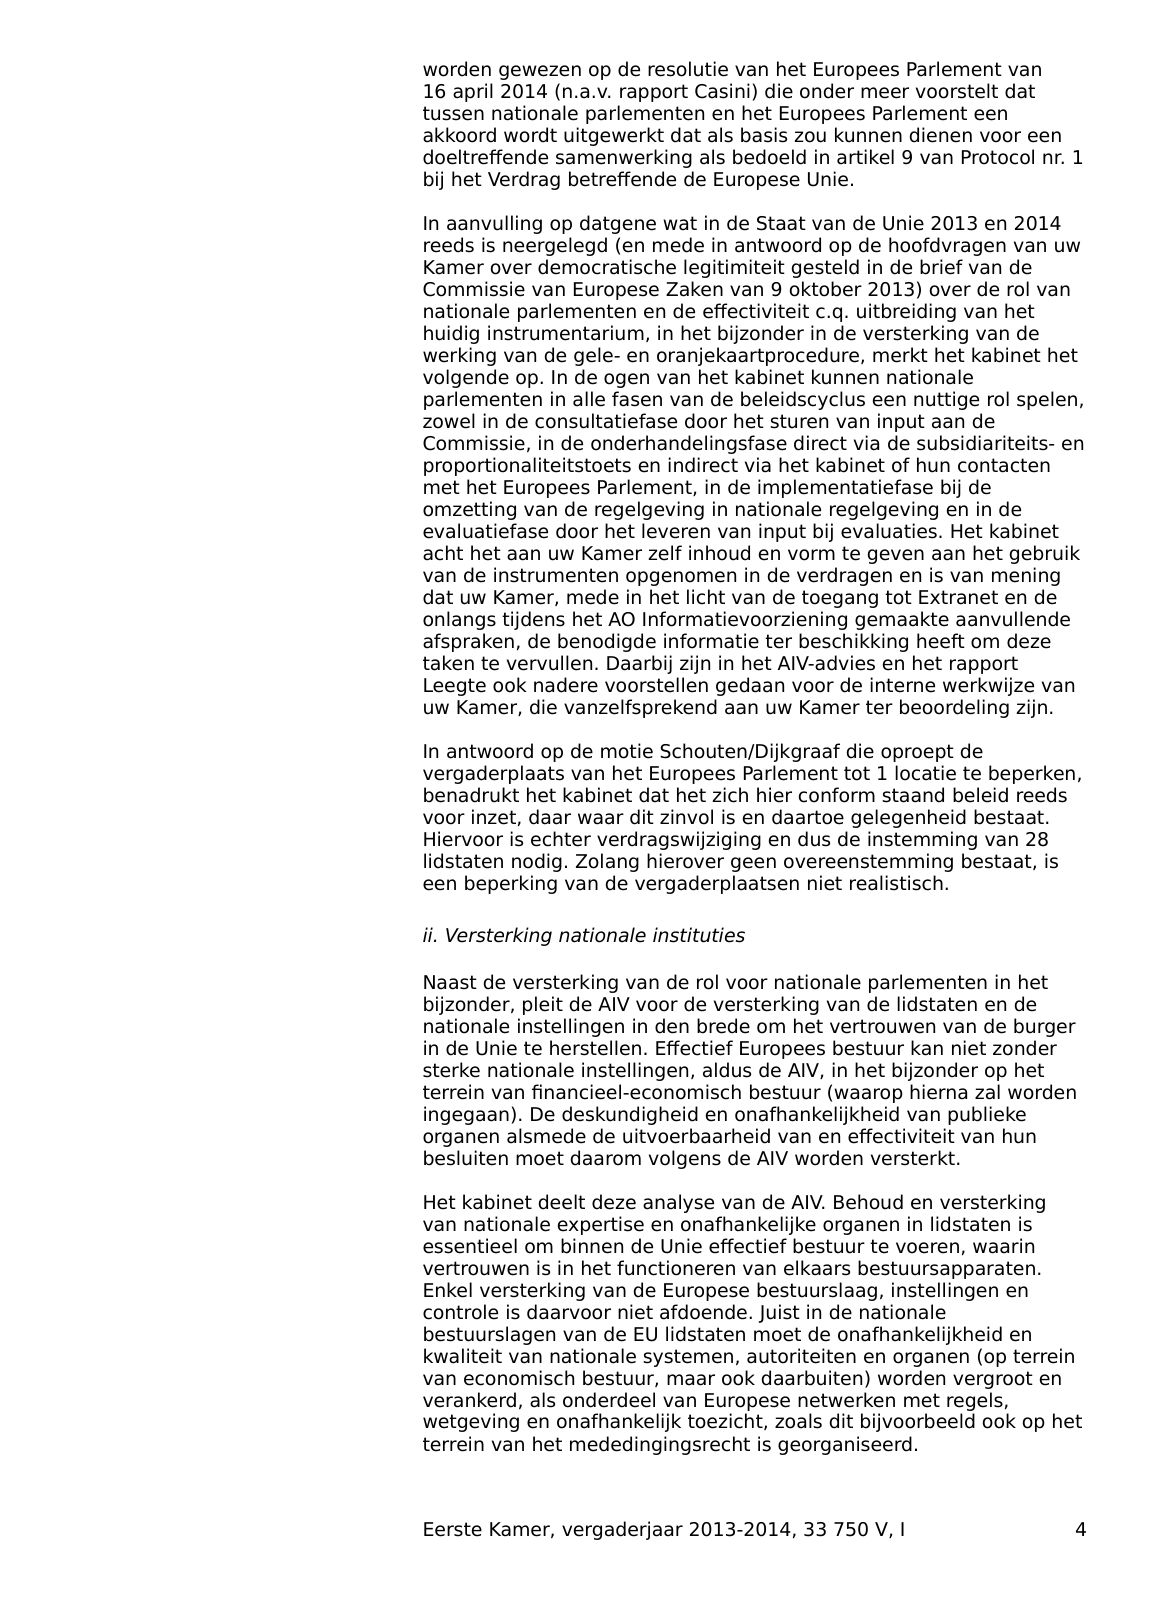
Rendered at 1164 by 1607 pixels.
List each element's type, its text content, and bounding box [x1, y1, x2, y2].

text In aanvulling op datgene wat in de Staat van de Unie 2013 en 2014 reeds is neergelegd (en mede in antwoord op de hoofdvragen van uw Kamer over democratische legitimiteit gesteld in de brief van de Commissie van Europese Zaken van 9 oktober 2013) over de rol van nationale parlementen en de effectiviteit c.q. uitbreiding van het huidig instrumentarium, in het bijzonder in de versterking van de werking van de gele- en oranjekaartprocedure, merkt het kabinet het volgende op. In de ogen van het kabinet kunnen nationale parlementen in alle fasen van de beleidscyclus een nuttige rol spelen, zowel in de consultatiefase door het sturen van input aan de Commissie, in de onderhandelingsfase direct via de subsidiariteits- en proportionaliteitstoets en indirect via het kabinet of hun contacten met het Europees Parlement, in de implementatiefase bij de omzetting van de regelgeving in nationale regelgeving en in de evaluatiefase door het leveren van input bij evaluaties. Het kabinet acht het aan uw Kamer zelf inhoud en vorm te geven aan het gebruik van de instrumenten opgenomen in de verdragen en is van mening dat uw Kamer, mede in het licht van de toegang tot Extranet en de onlangs tijdens het AO Informatievoorziening gemaakte aanvullende afspraken, de benodigde informatie ter beschikking heeft om deze taken te vervullen. Daarbij zijn in het AIV-advies en het rapport Leegte ook nadere voorstellen gedaan voor de interne werkwijze van uw Kamer, die vanzelfsprekend aan uw Kamer ter beoordeling zijn. [422, 213, 1087, 719]
text Het kabinet deelt deze analyse van de AIV. Behoud en versterking van nationale expertise en onafhankelijke organen in lidstaten is essentieel om binnen de Unie effectief bestuur te voeren, waarin vertrouwen is in het functioneren van elkaars bestuursapparaten. Enkel versterking van de Europese bestuurslaag, instellingen en controle is daarvoor niet afdoende. Juist in de nationale bestuurslagen van de EU lidstaten moet de onafhankelijkheid en kwaliteit van nationale systemen, autoriteiten en organen (op terrein van economisch bestuur, maar ook daarbuiten) worden vergroot en verankerd, als onderdeel van Europese netwerken met regels, wetgeving en onafhankelijk toezicht, zoals dit bijvoorbeeld ook op het terrein van het mededingingsrecht is georganiseerd. [422, 1192, 1087, 1455]
text Naast de versterking van de rol voor nationale parlementen in het bijzonder, pleit de AIV voor de versterking van de lidstaten en de nationale instellingen in den brede om het vertrouwen van de burger in de Unie te herstellen. Effectief Europees bestuur kan niet zonder sterke nationale instellingen, aldus de AIV, in het bijzonder op het terrein van financieel-economisch bestuur (waarop hierna zal worden ingegaan). De deskundigheid en onafhankelijkheid van publieke organen alsmede de uitvoerbaarheid van en effectiviteit van hun besluiten moet daarom volgens de AIV worden versterkt. [422, 972, 1087, 1169]
text In antwoord op de motie Schouten/Dijkgraaf die oproept de vergaderplaats van het Europees Parlement tot 1 locatie te beperken, benadrukt het kabinet dat het zich hier conform staand beleid reeds voor inzet, daar waar dit zinvol is en daartoe gelegenheid bestaat. Hiervoor is echter verdragswijziging en dus de instemming van 28 lidstaten nodig. Zolang hierover geen overeenstemming bestaat, is een beperking van de vergaderplaatsen niet realistisch. [422, 741, 1087, 895]
text worden gewezen op de resolutie van het Europees Parlement van 16 april 2014 (n.a.v. rapport Casini) die onder meer voorstelt dat tussen nationale parlementen en het Europees Parlement een akkoord wordt uitgewerkt dat als basis zou kunnen dienen voor een doeltreffende samenwerking als bedoeld in artikel 9 van Protocol nr. 1 bij het Verdrag betreffende de Europese Unie. [422, 59, 1087, 191]
subtitle ii. Versterking nationale instituties [422, 925, 1087, 947]
